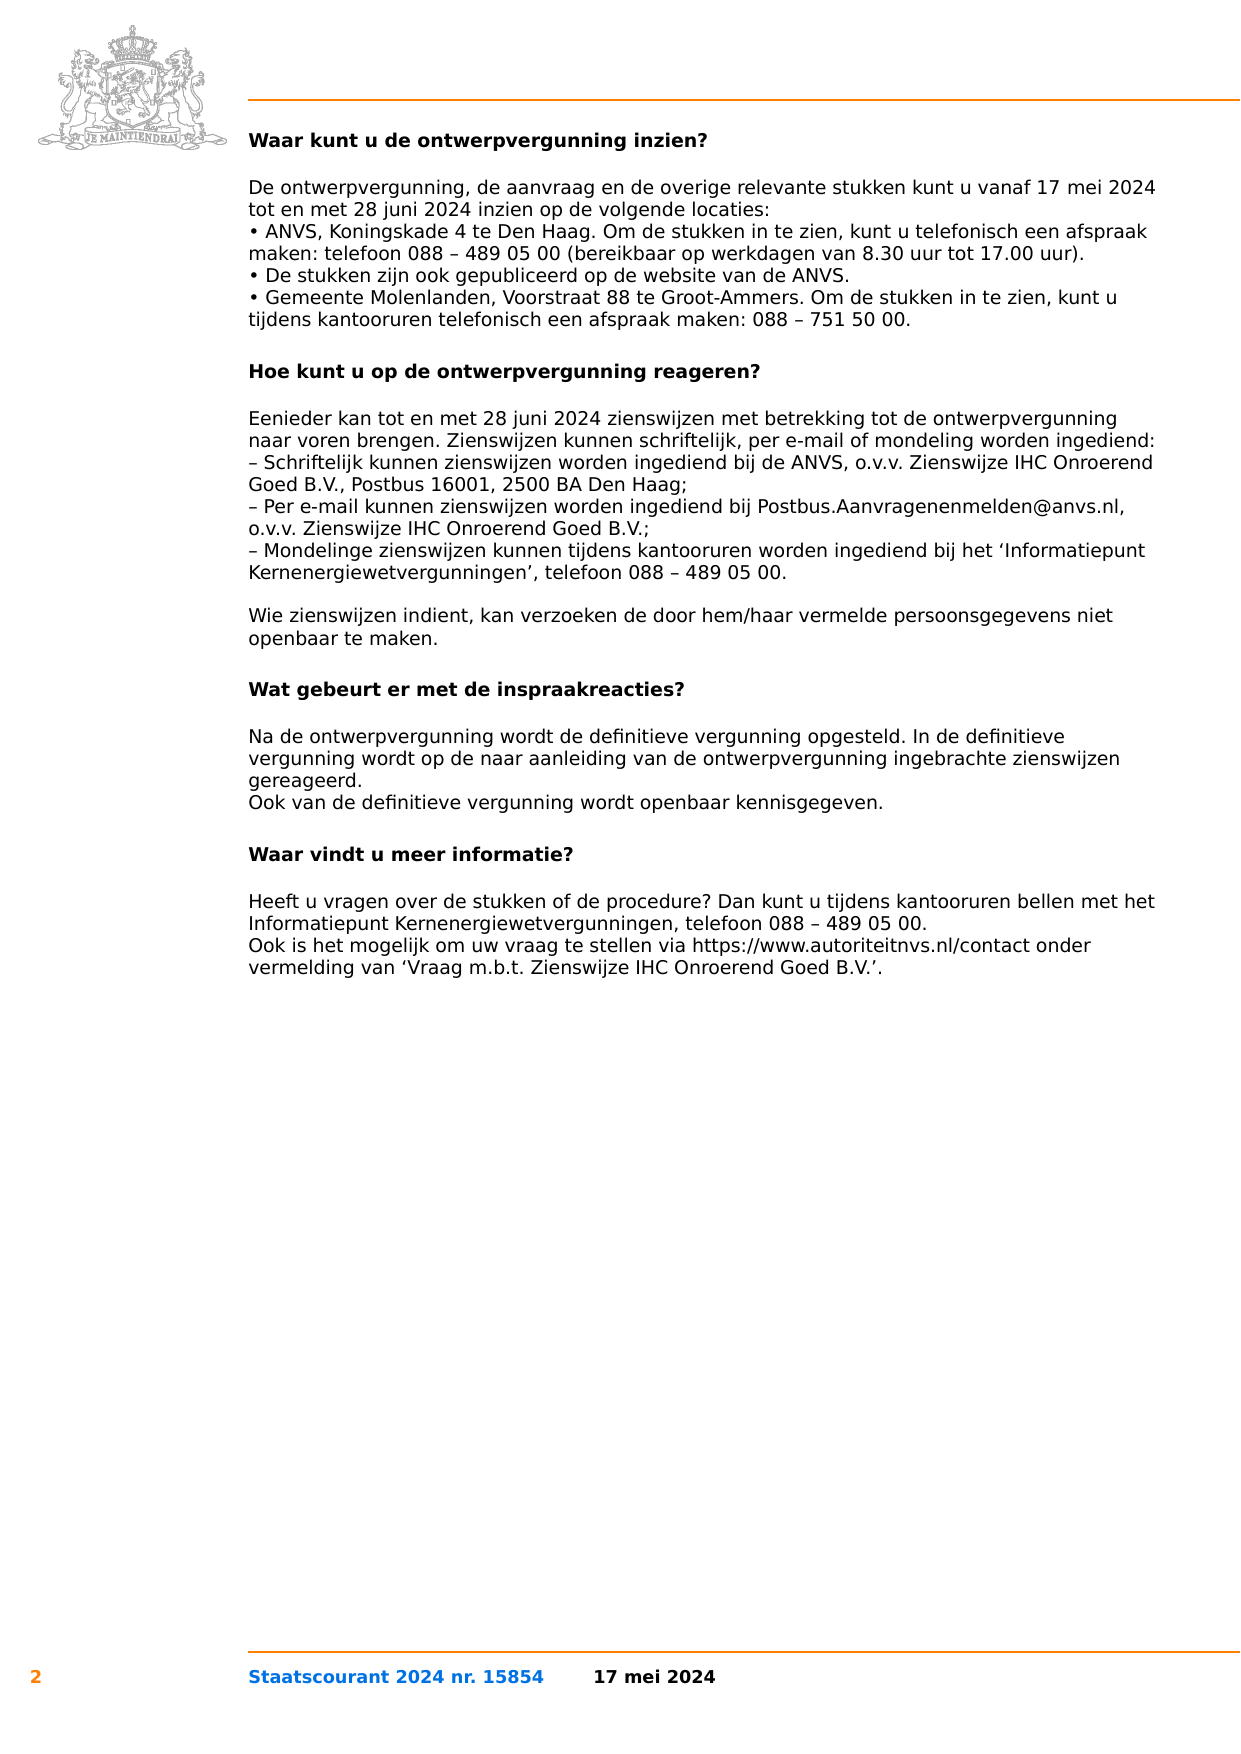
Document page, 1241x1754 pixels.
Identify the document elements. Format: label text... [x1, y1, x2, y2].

picture [38, 25, 227, 150]
text Na de ontwerpvergunning wordt de definitieve vergunning opgesteld. In de definitieve vergunning wordt op de naar aanleiding van de ontwerpvergunning ingebrachte zienswijzen gereageerd. [248, 726, 1163, 792]
text • De stukken zijn ook gepubliceerd op de website van de ANVS. [248, 265, 1163, 287]
text – Mondelinge zienswijzen kunnen tijdens kantooruren worden ingediend bij het ‘Informatiepunt Kernenergiewetvergunningen’, telefoon 088 – 489 05 00. [248, 539, 1163, 583]
text Eenieder kan tot en met 28 juni 2024 zienswijzen met betrekking tot de ontwerpvergunning naar voren brengen. Zienswijzen kunnen schriftelijk, per e-mail of mondeling worden ingediend: [248, 408, 1163, 452]
text • Gemeente Molenlanden, Voorstraat 88 te Groot-Ammers. Om de stukken in te zien, kunt u tijdens kantooruren telefonisch een afspraak maken: 088 – 751 50 00. [248, 287, 1163, 331]
text – Schriftelijk kunnen zienswijzen worden ingediend bij de ANVS, o.v.v. Zienswijze IHC Onroerend Goed B.V., Postbus 16001, 2500 BA Den Haag; [248, 452, 1163, 496]
subtitle Wat gebeurt er met de inspraakreacties? [248, 679, 1163, 701]
subtitle Waar vindt u meer informatie? [248, 844, 1163, 866]
text Heeft u vragen over de stukken of de procedure? Dan kunt u tijdens kantooruren bellen met het Informatiepunt Kernenergiewetvergunningen, telefoon 088 – 489 05 00. [248, 891, 1163, 935]
text – Per e-mail kunnen zienswijzen worden ingediend bij Postbus.Aanvragenenmelden@anvs.nl, o.v.v. Zienswijze IHC Onroerend Goed B.V.; [248, 496, 1163, 539]
text Ook is het mogelijk om uw vraag te stellen via https://www.autoriteitnvs.nl/contact onder vermelding van ‘Vraag m.b.t. Zienswijze IHC Onroerend Goed B.V.’. [248, 935, 1163, 979]
text Wie zienswijzen indient, kan verzoeken de door hem/haar vermelde persoonsgegevens niet openbaar te maken. [248, 605, 1163, 649]
subtitle Waar kunt u de ontwerpvergunning inzien? [248, 130, 1163, 152]
text • ANVS, Koningskade 4 te Den Haag. Om de stukken in te zien, kunt u telefonisch een afspraak maken: telefoon 088 – 489 05 00 (bereikbaar op werkdagen van 8.30 uur tot 17.00 uur). [248, 221, 1163, 265]
text De ontwerpvergunning, de aanvraag en de overige relevante stukken kunt u vanaf 17 mei 2024 tot en met 28 juni 2024 inzien op de volgende locaties: [248, 177, 1163, 221]
text Ook van de definitieve vergunning wordt openbaar kennisgegeven. [248, 792, 1163, 814]
subtitle Hoe kunt u op de ontwerpvergunning reageren? [248, 361, 1163, 383]
